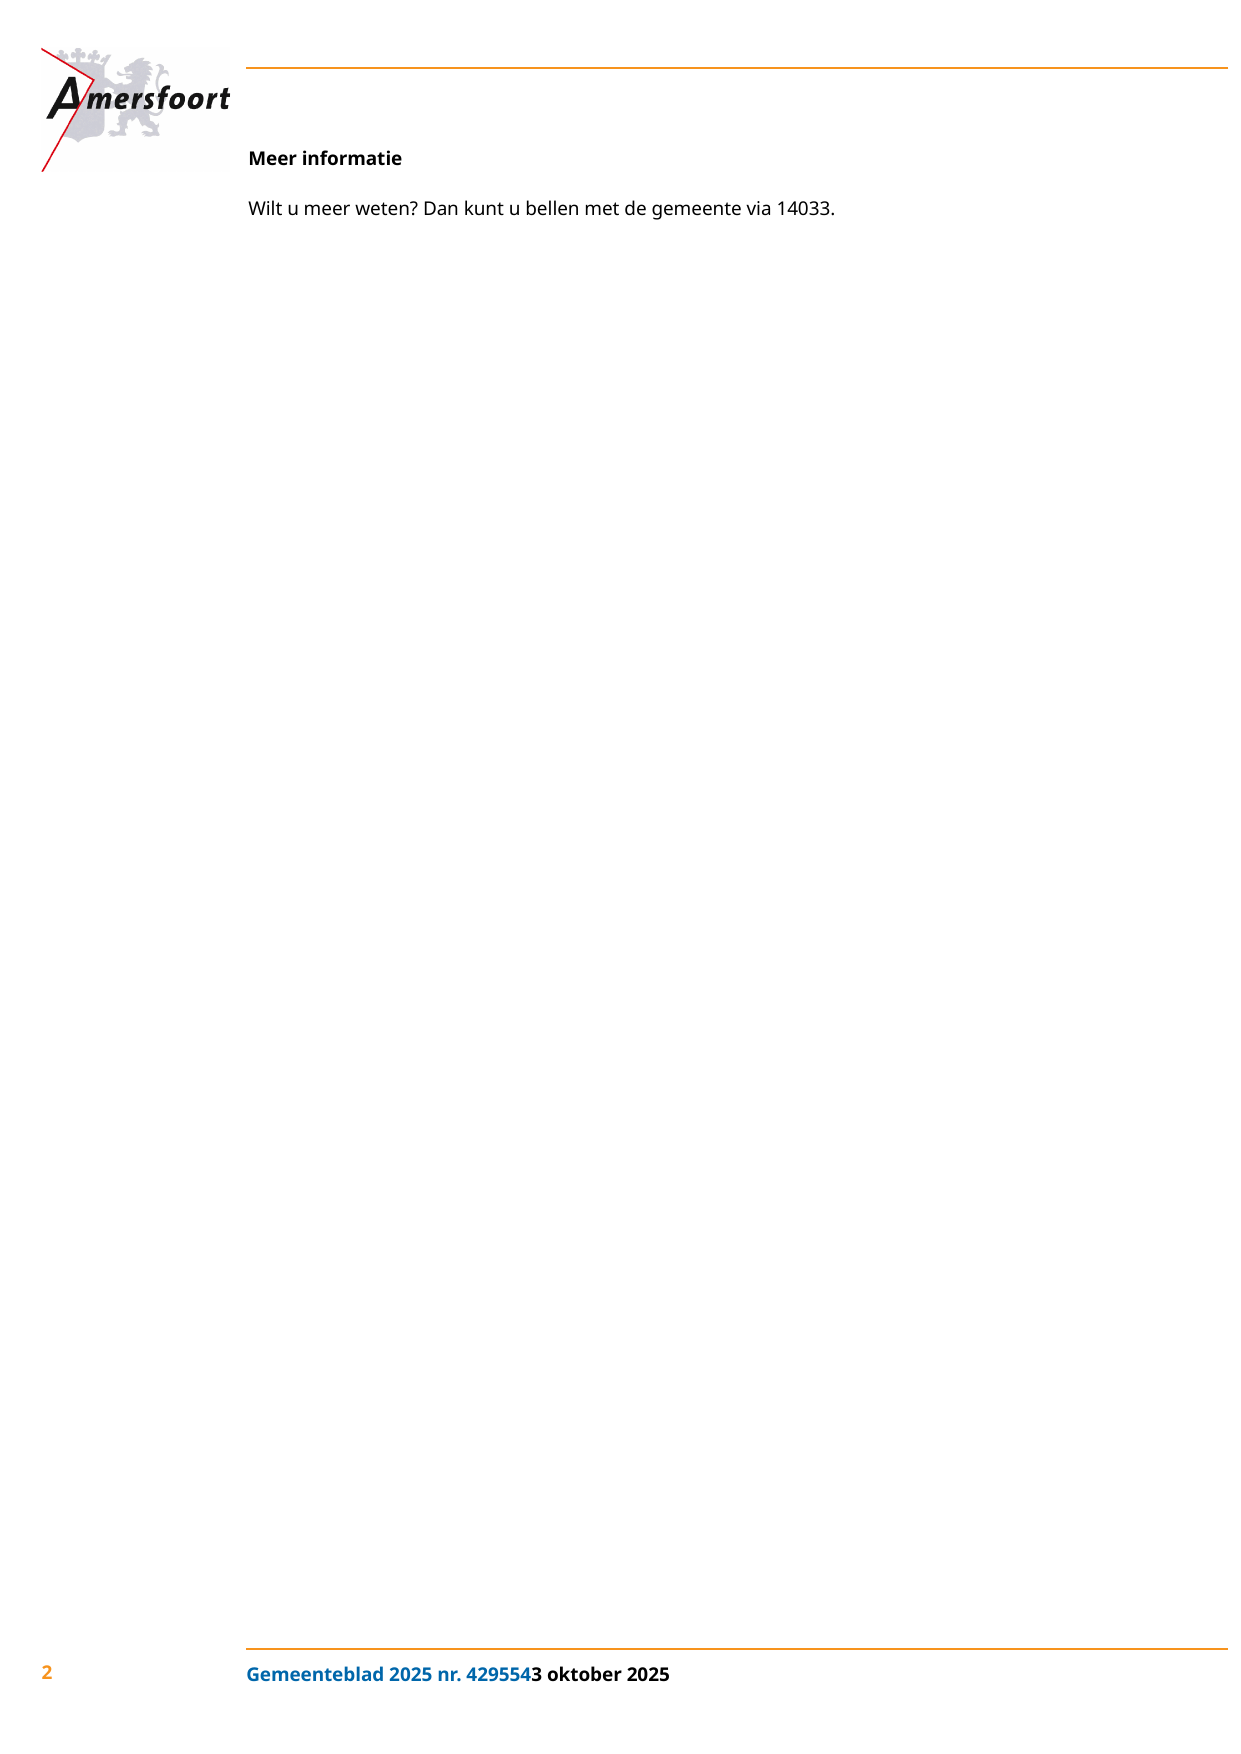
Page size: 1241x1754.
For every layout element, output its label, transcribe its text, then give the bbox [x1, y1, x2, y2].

text Wilt u meer weten? Dan kunt u bellen met de gemeente via 14033. [248, 196, 1152, 221]
text Meer informatie [248, 145, 1152, 171]
picture [41, 47, 231, 172]
